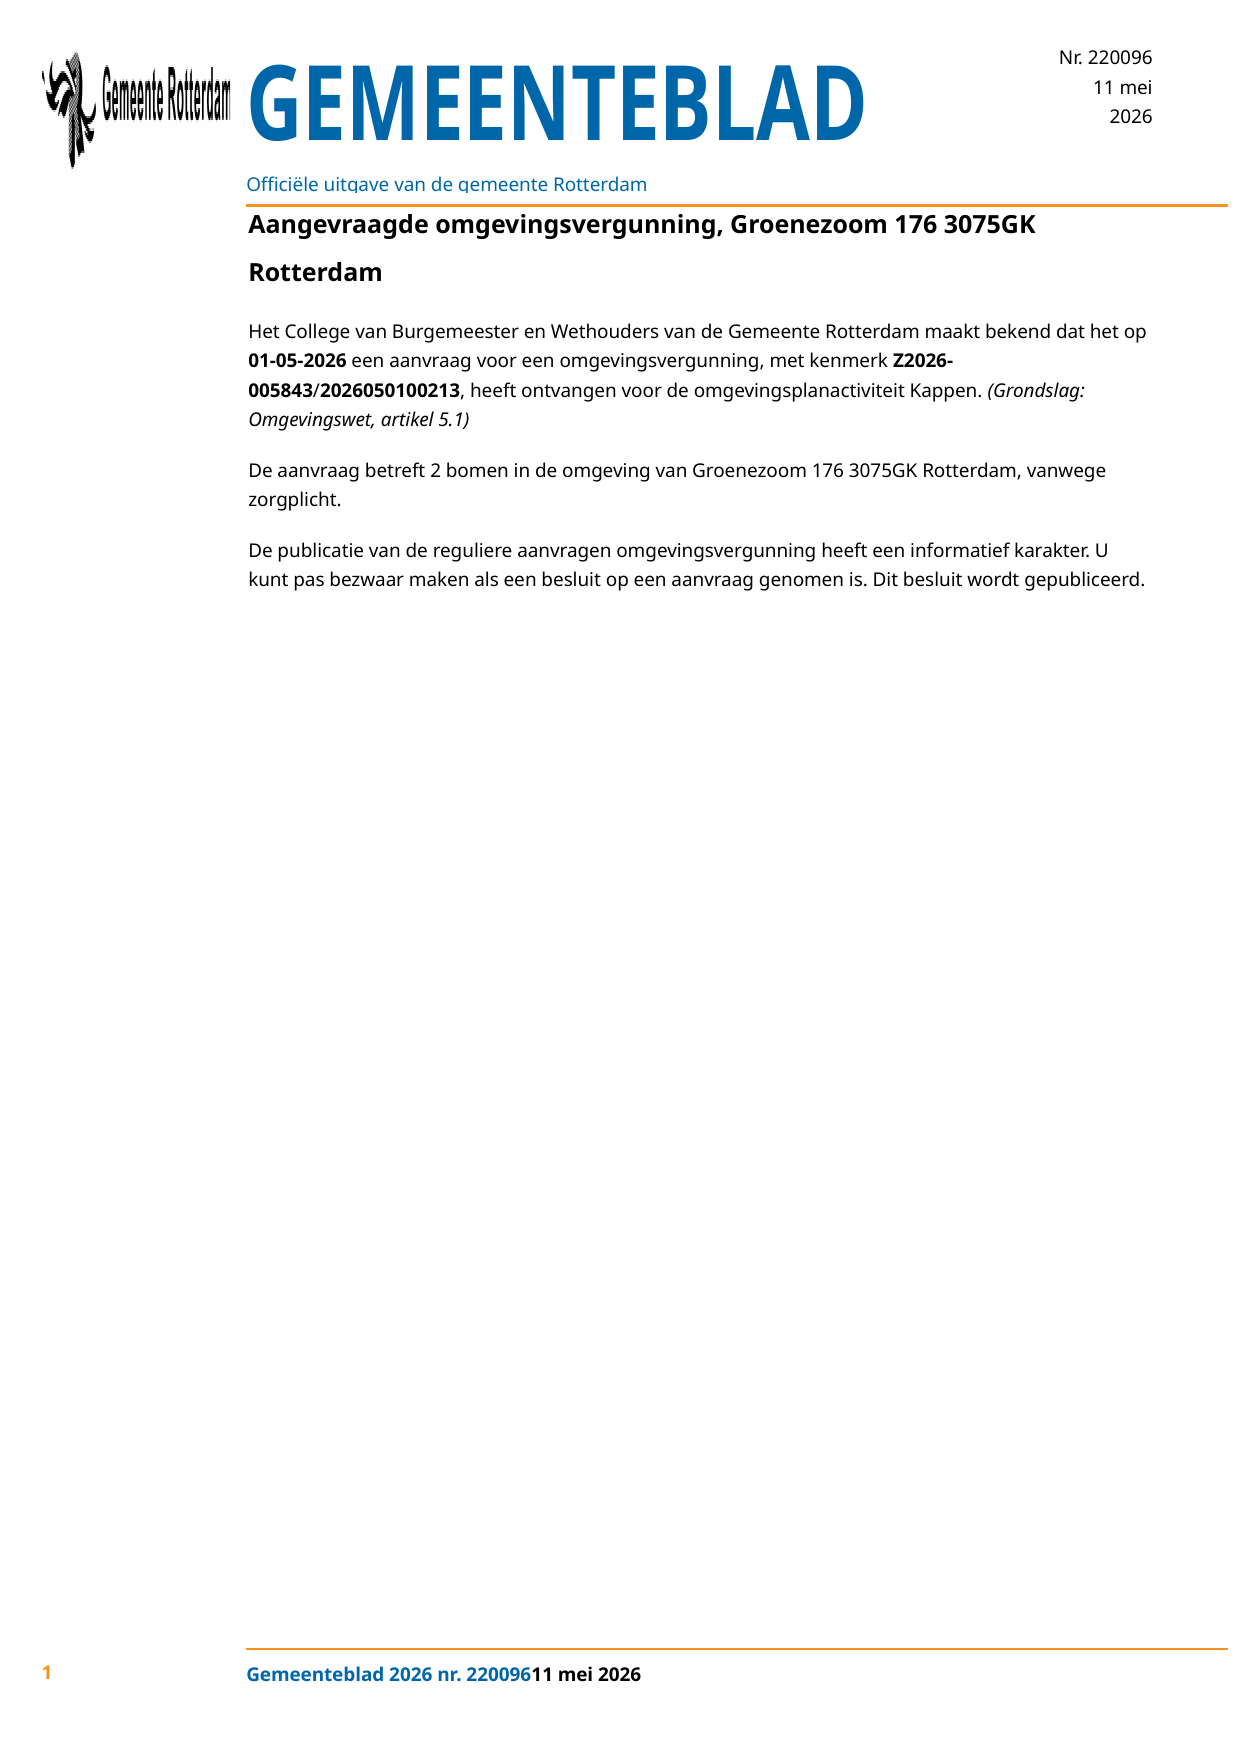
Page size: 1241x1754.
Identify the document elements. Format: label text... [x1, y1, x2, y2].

picture [41, 47, 231, 172]
text Het College van Burgemeester en Wethouders van de Gemeente Rotterdam maakt bekend dat het op 01-05-2026 een aanvraag voor een omgevingsvergunning, met kenmerk Z2026-005843/2026050100213, heeft ontvangen voor de omgevingsplanactiviteit Kappen. (Grondslag: Omgevingswet, artikel 5.1) [248, 318, 1152, 432]
text De publicatie van de reguliere aanvragen omgevingsvergunning heeft een informatief karakter. U kunt pas bezwaar maken als een besluit op een aanvraag genomen is. Dit besluit wordt gepubliceerd. [248, 537, 1152, 592]
text Aangevraagde omgevingsvergunning, Groenezoom 176 3075GK Rotterdam [248, 207, 1152, 288]
text De aanvraag betreft 2 bomen in de omgeving van Groenezoom 176 3075GK Rotterdam, vanwege zorgplicht. [248, 457, 1152, 512]
